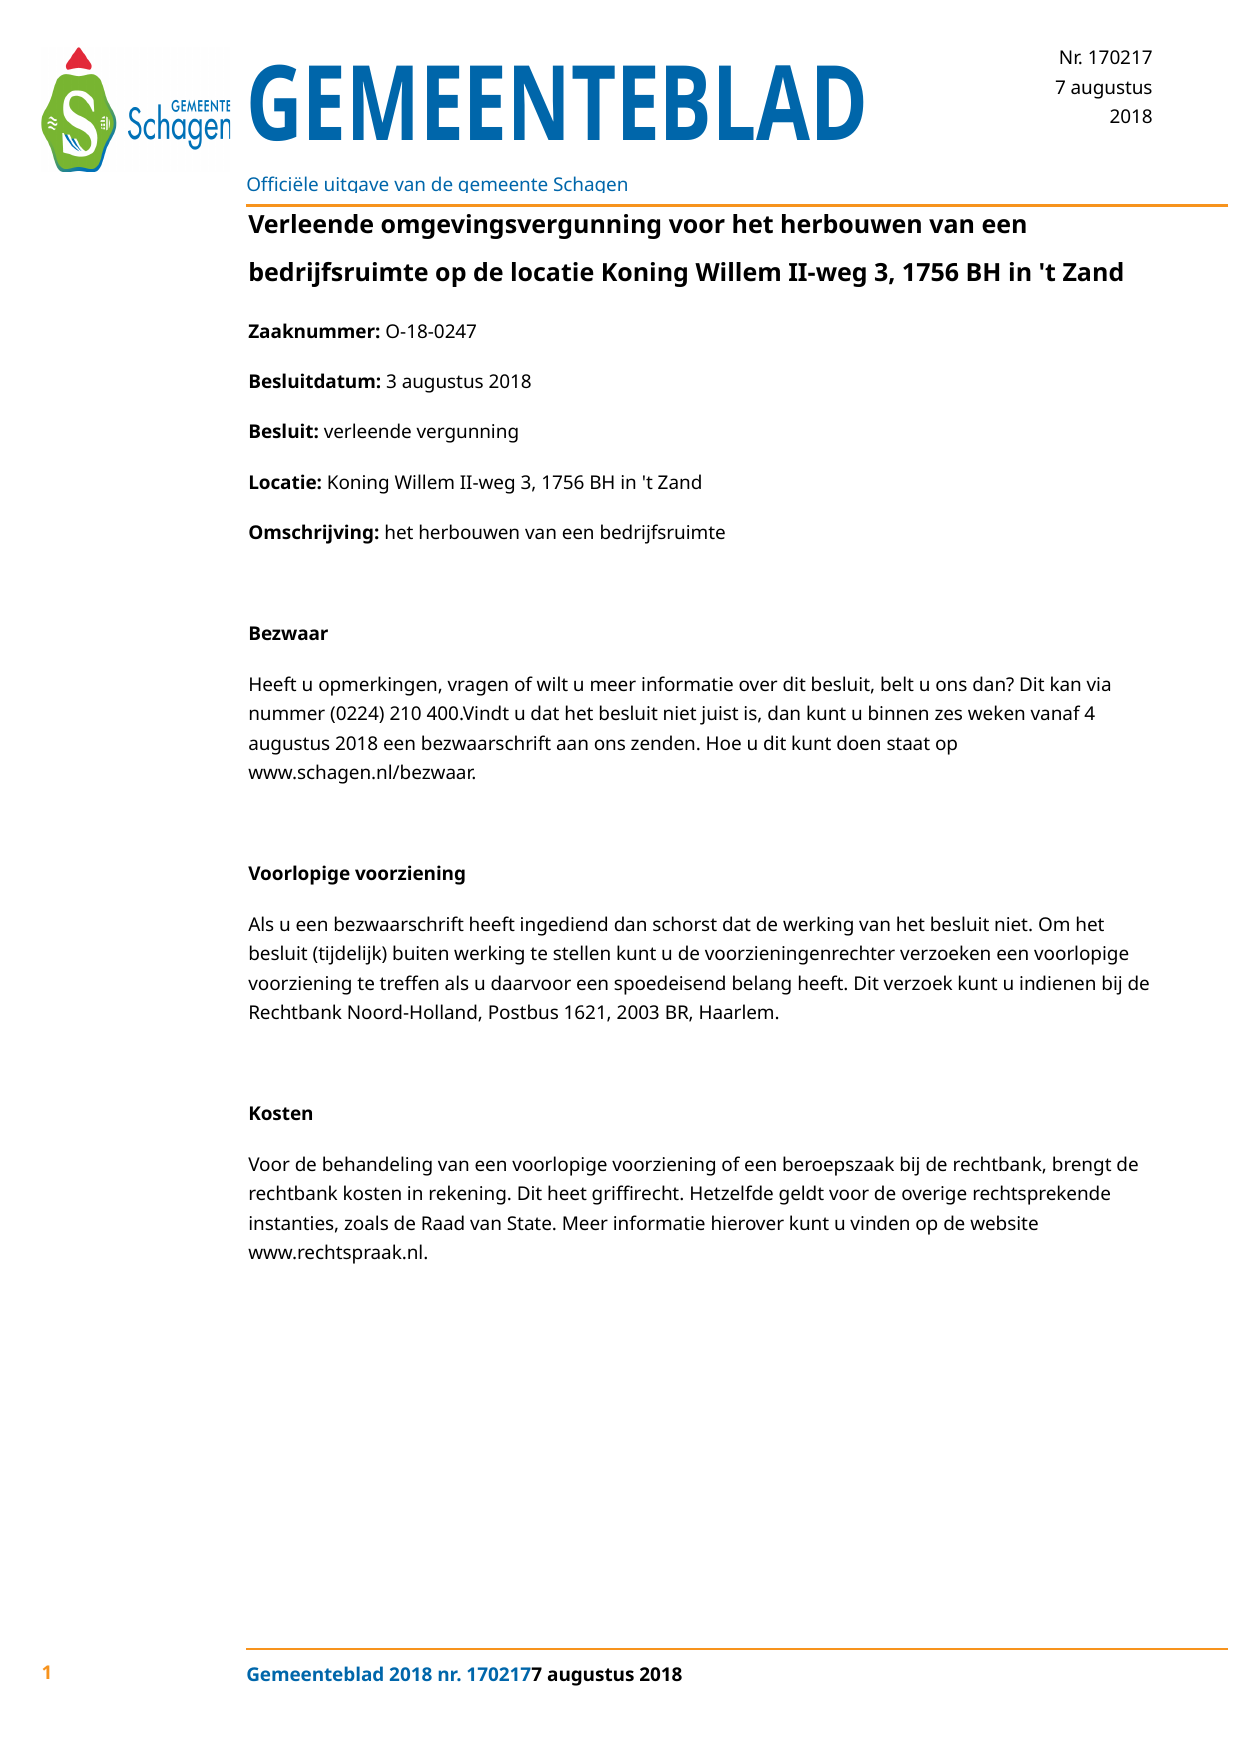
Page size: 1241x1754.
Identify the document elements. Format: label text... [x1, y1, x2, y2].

text Voorlopige voorziening [248, 860, 1152, 886]
text Locatie: Koning Willem II-weg 3, 1756 BH in 't Zand [248, 469, 1152, 495]
text Zaaknummer: O-18-0247 [248, 318, 1152, 344]
text Besluit: verleende vergunning [248, 419, 1152, 444]
text Voor de behandeling van een voorlopige voorziening of een beroepszaak bij de rechtbank, brengt de rechtbank kosten in rekening. Dit heet griffirecht. Hetzelfde geldt voor de overige rechtsprekende instanties, zoals de Raad van State. Meer informatie hierover kunt u vinden op de website www.rechtspraak.nl. [248, 1151, 1152, 1265]
text Omschrijving: het herbouwen van een bedrijfsruimte [248, 519, 1152, 545]
text Kosten [248, 1100, 1152, 1126]
text Besluitdatum: 3 augustus 2018 [248, 368, 1152, 394]
text Heeft u opmerkingen, vragen of wilt u meer informatie over dit besluit, belt u ons dan? Dit kan via nummer (0224) 210 400.Vindt u dat het besluit niet juist is, dan kunt u binnen zes weken vanaf 4 augustus 2018 een bezwaarschrift aan ons zenden. Hoe u dit kunt doen staat op www.schagen.nl/bezwaar. [248, 671, 1152, 785]
text Als u een bezwaarschrift heeft ingediend dan schorst dat de werking van het besluit niet. Om het besluit (tijdelijk) buiten werking te stellen kunt u de voorzieningenrechter verzoeken een voorlopige voorziening te treffen als u daarvoor een spoedeisend belang heeft. Dit verzoek kunt u indienen bij de Rechtbank Noord-Holland, Postbus 1621, 2003 BR, Haarlem. [248, 911, 1152, 1025]
picture [41, 47, 231, 172]
text Bezwaar [248, 620, 1152, 646]
text Verleende omgevingsvergunning voor het herbouwen van een bedrijfsruimte op de locatie Koning Willem II-weg 3, 1756 BH in 't Zand [248, 207, 1152, 288]
